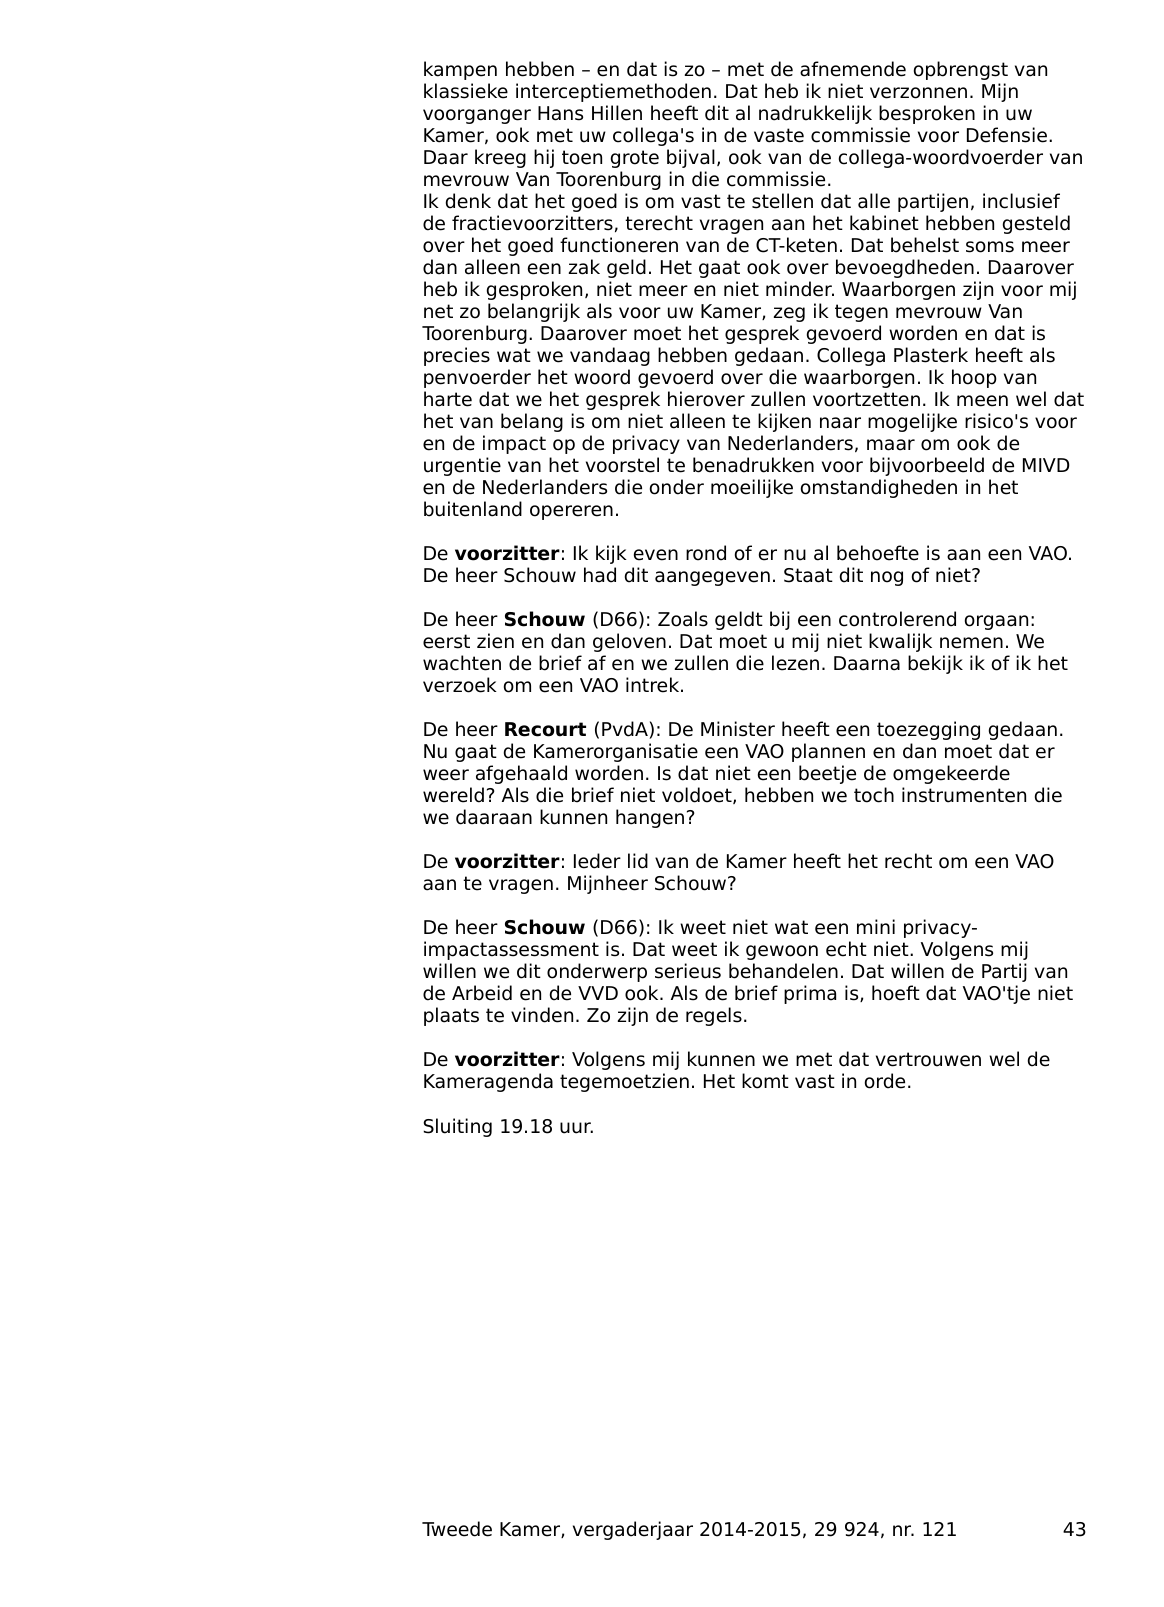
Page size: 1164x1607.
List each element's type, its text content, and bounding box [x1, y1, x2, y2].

text De heer Schouw (D66): Ik weet niet wat een mini privacy-impactassessment is. Dat weet ik gewoon echt niet. Volgens mij willen we dit onderwerp serieus behandelen. Dat willen de Partij van de Arbeid en de VVD ook. Als de brief prima is, hoeft dat VAO'tje niet plaats te vinden. Zo zijn de regels. [422, 917, 1087, 1027]
text kampen hebben – en dat is zo – met de afnemende opbrengst van klassieke interceptiemethoden. Dat heb ik niet verzonnen. Mijn voorganger Hans Hillen heeft dit al nadrukkelijk besproken in uw Kamer, ook met uw collega's in de vaste commissie voor Defensie. Daar kreeg hij toen grote bijval, ook van de collega-woordvoerder van mevrouw Van Toorenburg in die commissie. [422, 59, 1087, 191]
text Ik denk dat het goed is om vast te stellen dat alle partijen, inclusief de fractievoorzitters, terecht vragen aan het kabinet hebben gesteld over het goed functioneren van de CT-keten. Dat behelst soms meer dan alleen een zak geld. Het gaat ook over bevoegdheden. Daarover heb ik gesproken, niet meer en niet minder. Waarborgen zijn voor mij net zo belangrijk als voor uw Kamer, zeg ik tegen mevrouw Van Toorenburg. Daarover moet het gesprek gevoerd worden en dat is precies wat we vandaag hebben gedaan. Collega Plasterk heeft als penvoerder het woord gevoerd over die waarborgen. Ik hoop van harte dat we het gesprek hierover zullen voortzetten. Ik meen wel dat het van belang is om niet alleen te kijken naar mogelijke risico's voor en de impact op de privacy van Nederlanders, maar om ook de urgentie van het voorstel te benadrukken voor bijvoorbeeld de MIVD en de Nederlanders die onder moeilijke omstandigheden in het buitenland opereren. [422, 191, 1087, 521]
text Sluiting 19.18 uur. [422, 1116, 1087, 1137]
text De heer Schouw (D66): Zoals geldt bij een controlerend orgaan: eerst zien en dan geloven. Dat moet u mij niet kwalijk nemen. We wachten de brief af en we zullen die lezen. Daarna bekijk ik of ik het verzoek om een VAO intrek. [422, 609, 1087, 697]
text De voorzitter: Ieder lid van de Kamer heeft het recht om een VAO aan te vragen. Mijnheer Schouw? [422, 851, 1087, 895]
text De heer Recourt (PvdA): De Minister heeft een toezegging gedaan. Nu gaat de Kamerorganisatie een VAO plannen en dan moet dat er weer afgehaald worden. Is dat niet een beetje de omgekeerde wereld? Als die brief niet voldoet, hebben we toch instrumenten die we daaraan kunnen hangen? [422, 719, 1087, 829]
text De voorzitter: Ik kijk even rond of er nu al behoefte is aan een VAO. De heer Schouw had dit aangegeven. Staat dit nog of niet? [422, 543, 1087, 587]
text De voorzitter: Volgens mij kunnen we met dat vertrouwen wel de Kameragenda tegemoetzien. Het komt vast in orde. [422, 1049, 1087, 1093]
